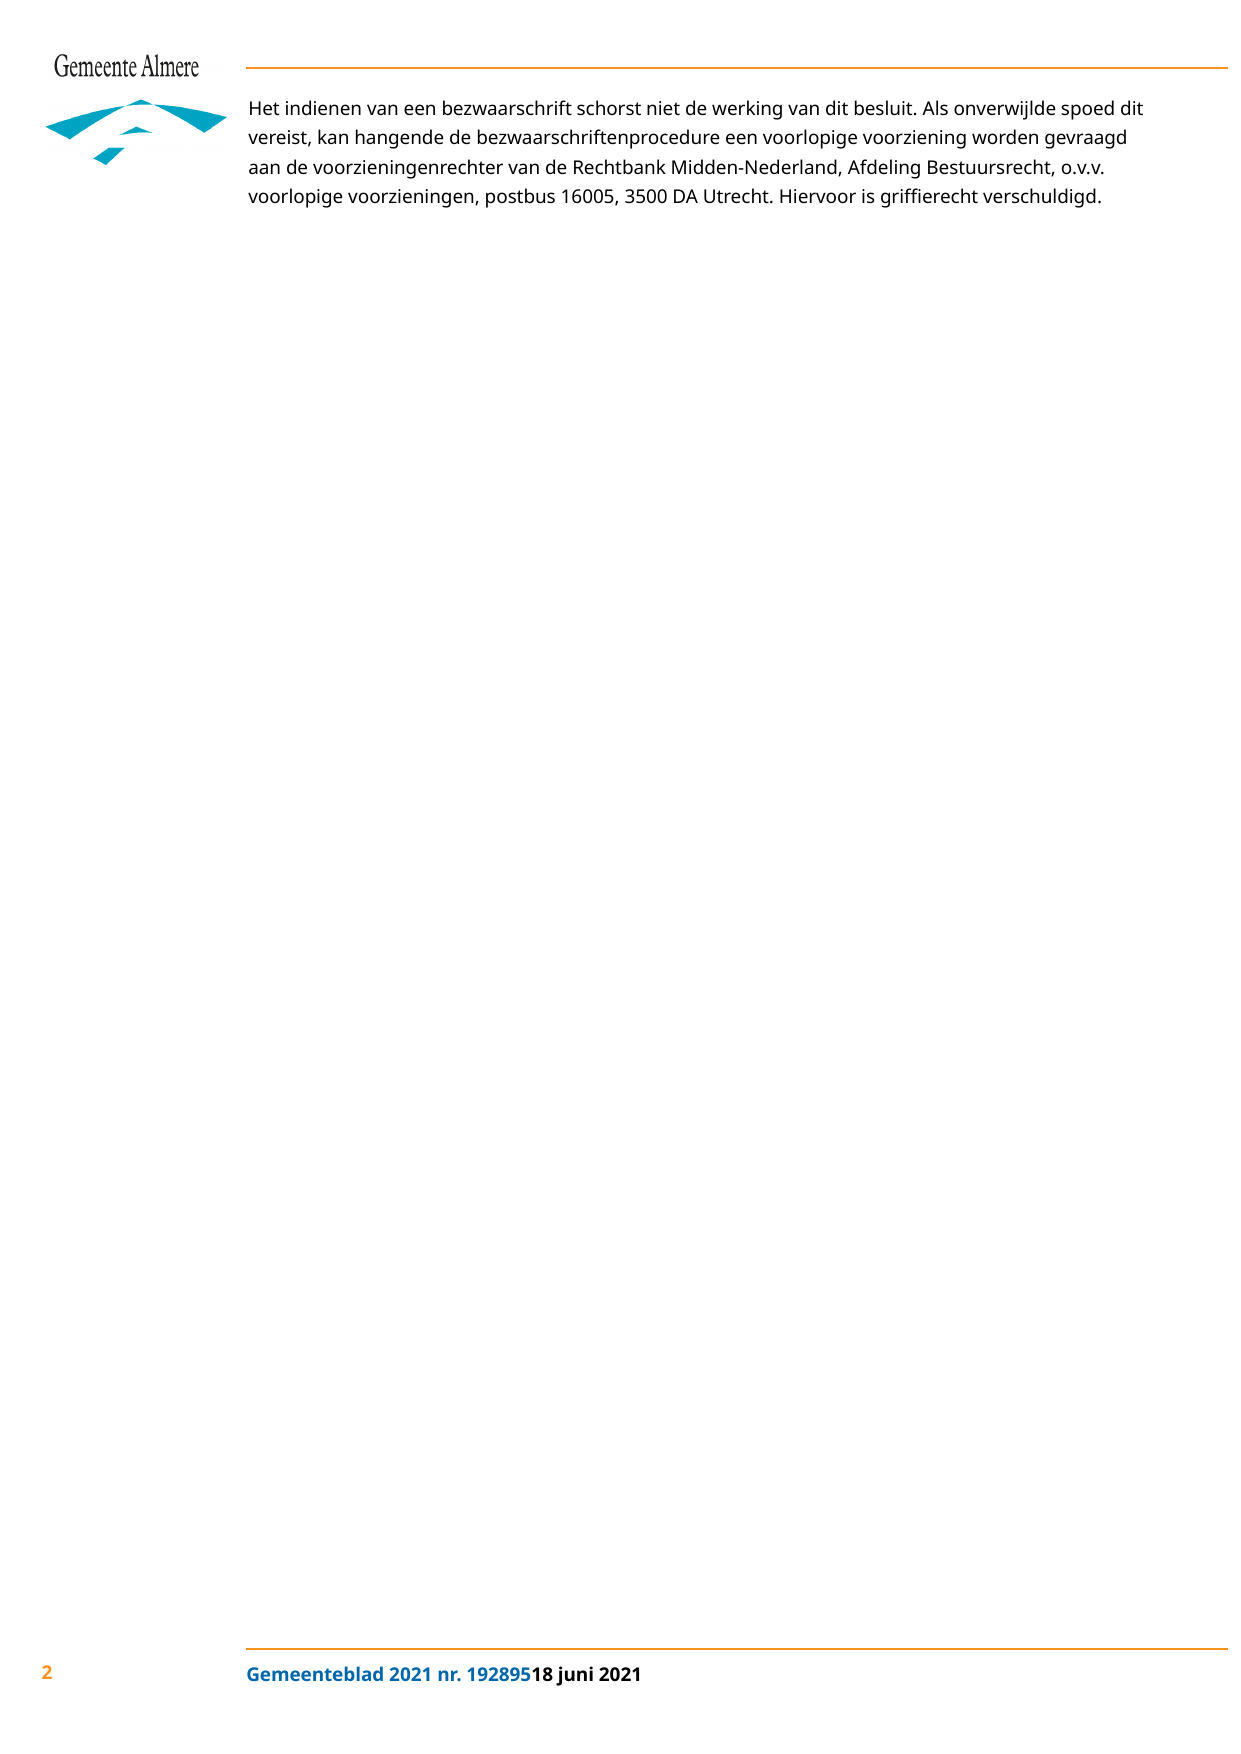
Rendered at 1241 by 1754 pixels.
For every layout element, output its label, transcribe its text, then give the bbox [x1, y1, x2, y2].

text Het indienen van een bezwaarschrift schorst niet de werking van dit besluit. Als onverwijlde spoed dit vereist, kan hangende de bezwaarschriftenprocedure een voorlopige voorziening worden gevraagd aan de voorzieningenrechter van de Rechtbank Midden-Nederland, Afdeling Bestuursrecht, o.v.v. voorlopige voorzieningen, postbus 16005, 3500 DA Utrecht. Hiervoor is griffierecht verschuldigd. [248, 95, 1152, 209]
picture [41, 47, 231, 172]
